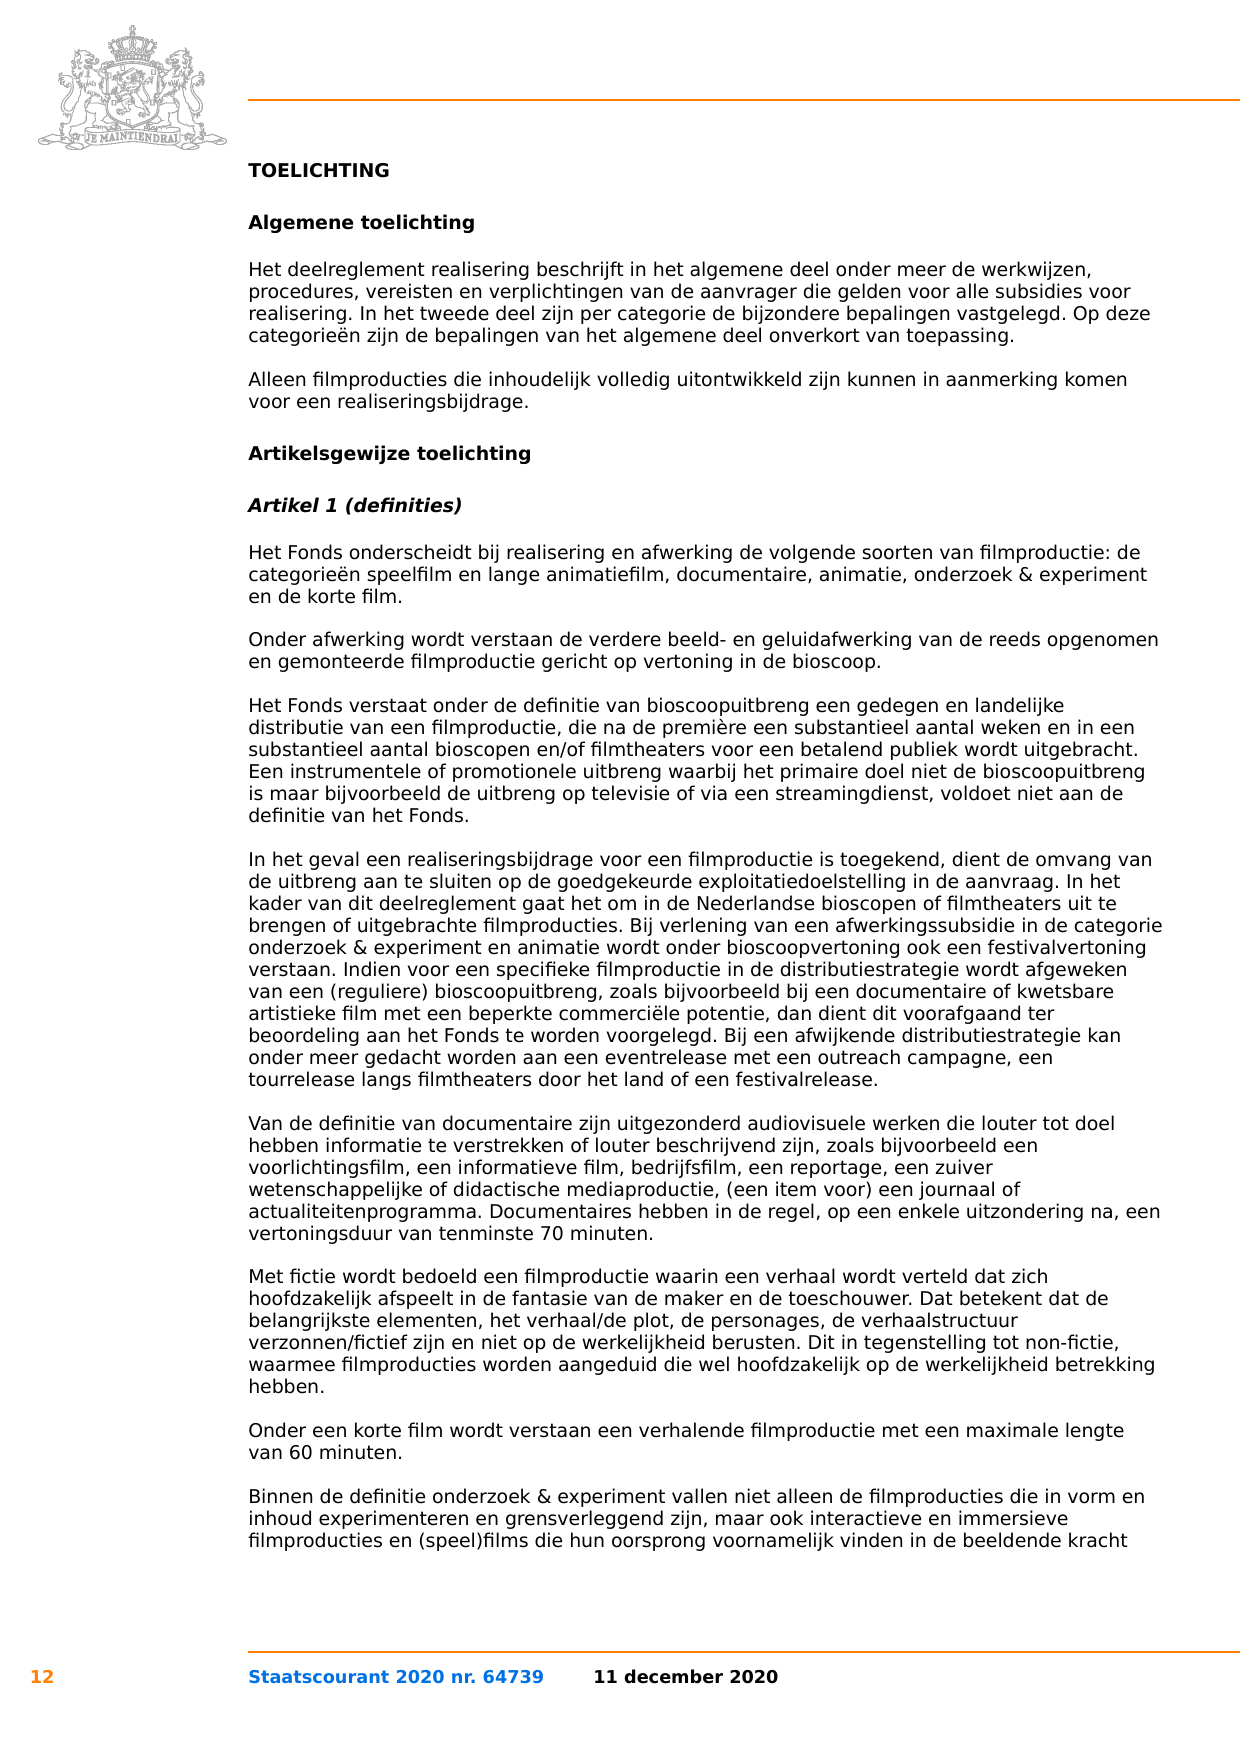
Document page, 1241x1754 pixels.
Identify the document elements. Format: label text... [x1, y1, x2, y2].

subtitle Artikel 1 (definities) [248, 494, 1163, 517]
picture [38, 25, 227, 150]
text Alleen filmproducties die inhoudelijk volledig uitontwikkeld zijn kunnen in aanmerking komen voor een realiseringsbijdrage. [248, 369, 1163, 413]
text Onder een korte film wordt verstaan een verhalende filmproductie met een maximale lengte van 60 minuten. [248, 1420, 1163, 1464]
subtitle Algemene toelichting [248, 212, 1163, 234]
text Het Fonds onderscheidt bij realisering en afwerking de volgende soorten van filmproductie: de categorieën speelfilm en lange animatiefilm, documentaire, animatie, onderzoek & experiment en de korte film. [248, 542, 1163, 607]
text Van de definitie van documentaire zijn uitgezonderd audiovisuele werken die louter tot doel hebben informatie te verstrekken of louter beschrijvend zijn, zoals bijvoorbeeld een voorlichtingsfilm, een informatieve film, bedrijfsfilm, een reportage, een zuiver wetenschappelijke of didactische mediaproductie, (een item voor) een journaal of actualiteitenprogramma. Documentaires hebben in de regel, op een enkele uitzondering na, een vertoningsduur van tenminste 70 minuten. [248, 1113, 1163, 1244]
text Het deelreglement realisering beschrijft in het algemene deel onder meer de werkwijzen, procedures, vereisten en verplichtingen van de aanvrager die gelden voor alle subsidies voor realisering. In het tweede deel zijn per categorie de bijzondere bepalingen vastgelegd. Op deze categorieën zijn de bepalingen van het algemene deel onverkort van toepassing. [248, 259, 1163, 347]
text Binnen de definitie onderzoek & experiment vallen niet alleen de filmproducties die in vorm en inhoud experimenteren en grensverleggend zijn, maar ook interactieve en immersieve filmproducties en (speel)films die hun oorsprong voornamelijk vinden in de beeldende kracht [248, 1486, 1163, 1552]
text Onder afwerking wordt verstaan de verdere beeld- en geluidafwerking van de reeds opgenomen en gemonteerde filmproductie gericht op vertoning in de bioscoop. [248, 629, 1163, 673]
subtitle Artikelsgewijze toelichting [248, 443, 1163, 464]
text Het Fonds verstaat onder de definitie van bioscoopuitbreng een gedegen en landelijke distributie van een filmproductie, die na de première een substantieel aantal weken en in een substantieel aantal bioscopen en/of filmtheaters voor een betalend publiek wordt uitgebracht. Een instrumentele of promotionele uitbreng waarbij het primaire doel niet de bioscoopuitbreng is maar bijvoorbeeld de uitbreng op televisie of via een streamingdienst, voldoet niet aan de definitie van het Fonds. [248, 695, 1163, 827]
subtitle TOELICHTING [248, 160, 1163, 182]
text In het geval een realiseringsbijdrage voor een filmproductie is toegekend, dient de omvang van de uitbreng aan te sluiten op de goedgekeurde exploitatiedoelstelling in de aanvraag. In het kader van dit deelreglement gaat het om in de Nederlandse bioscopen of filmtheaters uit te brengen of uitgebrachte filmproducties. Bij verlening van een afwerkingssubsidie in de categorie onderzoek & experiment en animatie wordt onder bioscoopvertoning ook een festivalvertoning verstaan. Indien voor een specifieke filmproductie in de distributiestrategie wordt afgeweken van een (reguliere) bioscoopuitbreng, zoals bijvoorbeeld bij een documentaire of kwetsbare artistieke film met een beperkte commerciële potentie, dan dient dit voorafgaand ter beoordeling aan het Fonds te worden voorgelegd. Bij een afwijkende distributiestrategie kan onder meer gedacht worden aan een eventrelease met een outreach campagne, een tourrelease langs filmtheaters door het land of een festivalrelease. [248, 849, 1163, 1091]
text Met fictie wordt bedoeld een filmproductie waarin een verhaal wordt verteld dat zich hoofdzakelijk afspeelt in de fantasie van de maker en de toeschouwer. Dat betekent dat de belangrijkste elementen, het verhaal/de plot, de personages, de verhaalstructuur verzonnen/fictief zijn en niet op de werkelijkheid berusten. Dit in tegenstelling tot non-fictie, waarmee filmproducties worden aangeduid die wel hoofdzakelijk op de werkelijkheid betrekking hebben. [248, 1266, 1163, 1398]
